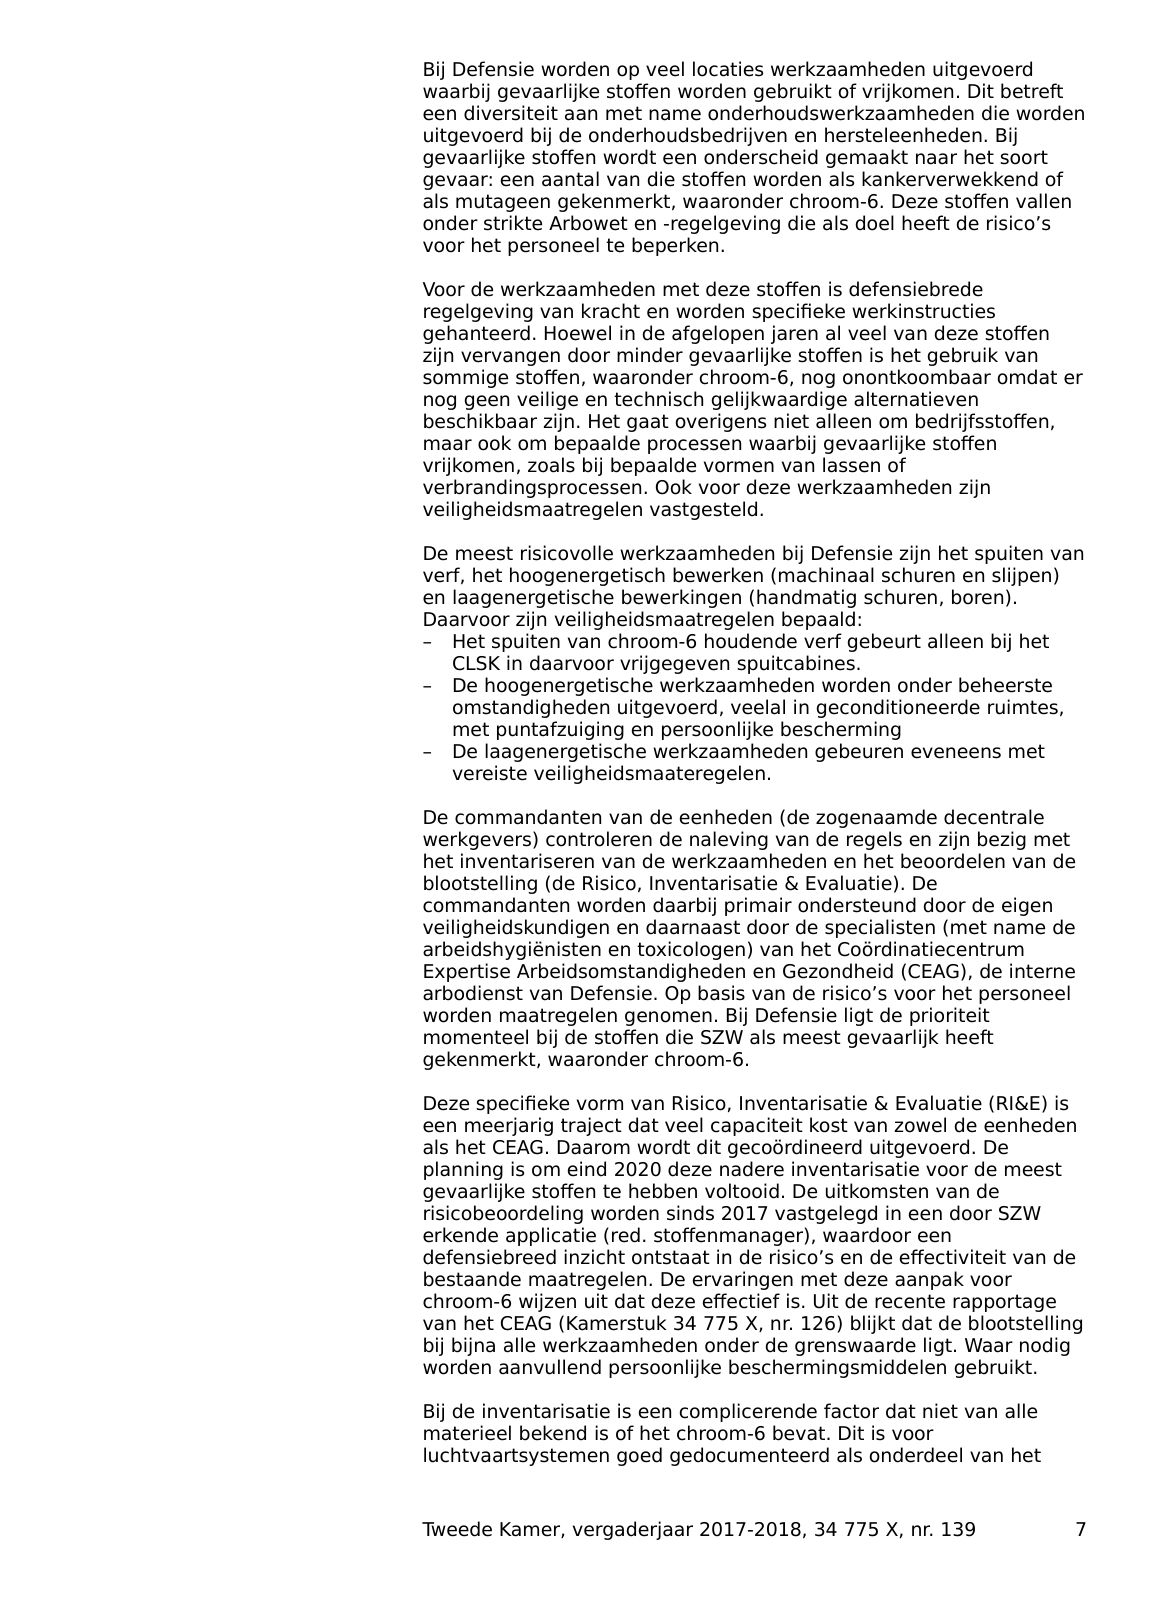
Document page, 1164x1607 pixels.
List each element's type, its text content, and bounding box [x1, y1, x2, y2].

text – Het spuiten van chroom-6 houdende verf gebeurt alleen bij het CLSK in daarvoor vrijgegeven spuitcabines. [422, 631, 1087, 675]
text – De laagenergetische werkzaamheden gebeuren eveneens met vereiste veiligheidsmaateregelen. [422, 741, 1087, 785]
text – De hoogenergetische werkzaamheden worden onder beheerste omstandigheden uitgevoerd, veelal in geconditioneerde ruimtes, met puntafzuiging en persoonlijke bescherming [422, 675, 1087, 741]
text Deze specifieke vorm van Risico, Inventarisatie & Evaluatie (RI&E) is een meerjarig traject dat veel capaciteit kost van zowel de eenheden als het CEAG. Daarom wordt dit gecoördineerd uitgevoerd. De planning is om eind 2020 deze nadere inventarisatie voor de meest gevaarlijke stoffen te hebben voltooid. De uitkomsten van de risicobeoordeling worden sinds 2017 vastgelegd in een door SZW erkende applicatie (red. stoffenmanager), waardoor een defensiebreed inzicht ontstaat in de risico’s en de effectiviteit van de bestaande maatregelen. De ervaringen met deze aanpak voor chroom-6 wijzen uit dat deze effectief is. Uit de recente rapportage van het CEAG (Kamerstuk 34 775 X, nr. 126) blijkt dat de blootstelling bij bijna alle werkzaamheden onder de grenswaarde ligt. Waar nodig worden aanvullend persoonlijke beschermingsmiddelen gebruikt. [422, 1093, 1087, 1379]
text De commandanten van de eenheden (de zogenaamde decentrale werkgevers) controleren de naleving van de regels en zijn bezig met het inventariseren van de werkzaamheden en het beoordelen van de blootstelling (de Risico, Inventarisatie & Evaluatie). De commandanten worden daarbij primair ondersteund door de eigen veiligheidskundigen en daarnaast door de specialisten (met name de arbeidshygiënisten en toxicologen) van het Coördinatiecentrum Expertise Arbeidsomstandigheden en Gezondheid (CEAG), de interne arbodienst van Defensie. Op basis van de risico’s voor het personeel worden maatregelen genomen. Bij Defensie ligt de prioriteit momenteel bij de stoffen die SZW als meest gevaarlijk heeft gekenmerkt, waaronder chroom-6. [422, 807, 1087, 1071]
text Voor de werkzaamheden met deze stoffen is defensiebrede regelgeving van kracht en worden specifieke werkinstructies gehanteerd. Hoewel in de afgelopen jaren al veel van deze stoffen zijn vervangen door minder gevaarlijke stoffen is het gebruik van sommige stoffen, waaronder chroom-6, nog onontkoombaar omdat er nog geen veilige en technisch gelijkwaardige alternatieven beschikbaar zijn. Het gaat overigens niet alleen om bedrijfsstoffen, maar ook om bepaalde processen waarbij gevaarlijke stoffen vrijkomen, zoals bij bepaalde vormen van lassen of verbrandingsprocessen. Ook voor deze werkzaamheden zijn veiligheidsmaatregelen vastgesteld. [422, 279, 1087, 521]
text De meest risicovolle werkzaamheden bij Defensie zijn het spuiten van verf, het hoogenergetisch bewerken (machinaal schuren en slijpen) en laagenergetische bewerkingen (handmatig schuren, boren). Daarvoor zijn veiligheidsmaatregelen bepaald: [422, 543, 1087, 631]
text Bij Defensie worden op veel locaties werkzaamheden uitgevoerd waarbij gevaarlijke stoffen worden gebruikt of vrijkomen. Dit betreft een diversiteit aan met name onderhoudswerkzaamheden die worden uitgevoerd bij de onderhoudsbedrijven en hersteleenheden. Bij gevaarlijke stoffen wordt een onderscheid gemaakt naar het soort gevaar: een aantal van die stoffen worden als kankerverwekkend of als mutageen gekenmerkt, waaronder chroom-6. Deze stoffen vallen onder strikte Arbowet en -regelgeving die als doel heeft de risico’s voor het personeel te beperken. [422, 59, 1087, 257]
text Bij de inventarisatie is een complicerende factor dat niet van alle materieel bekend is of het chroom-6 bevat. Dit is voor luchtvaartsystemen goed gedocumenteerd als onderdeel van het [422, 1401, 1087, 1467]
